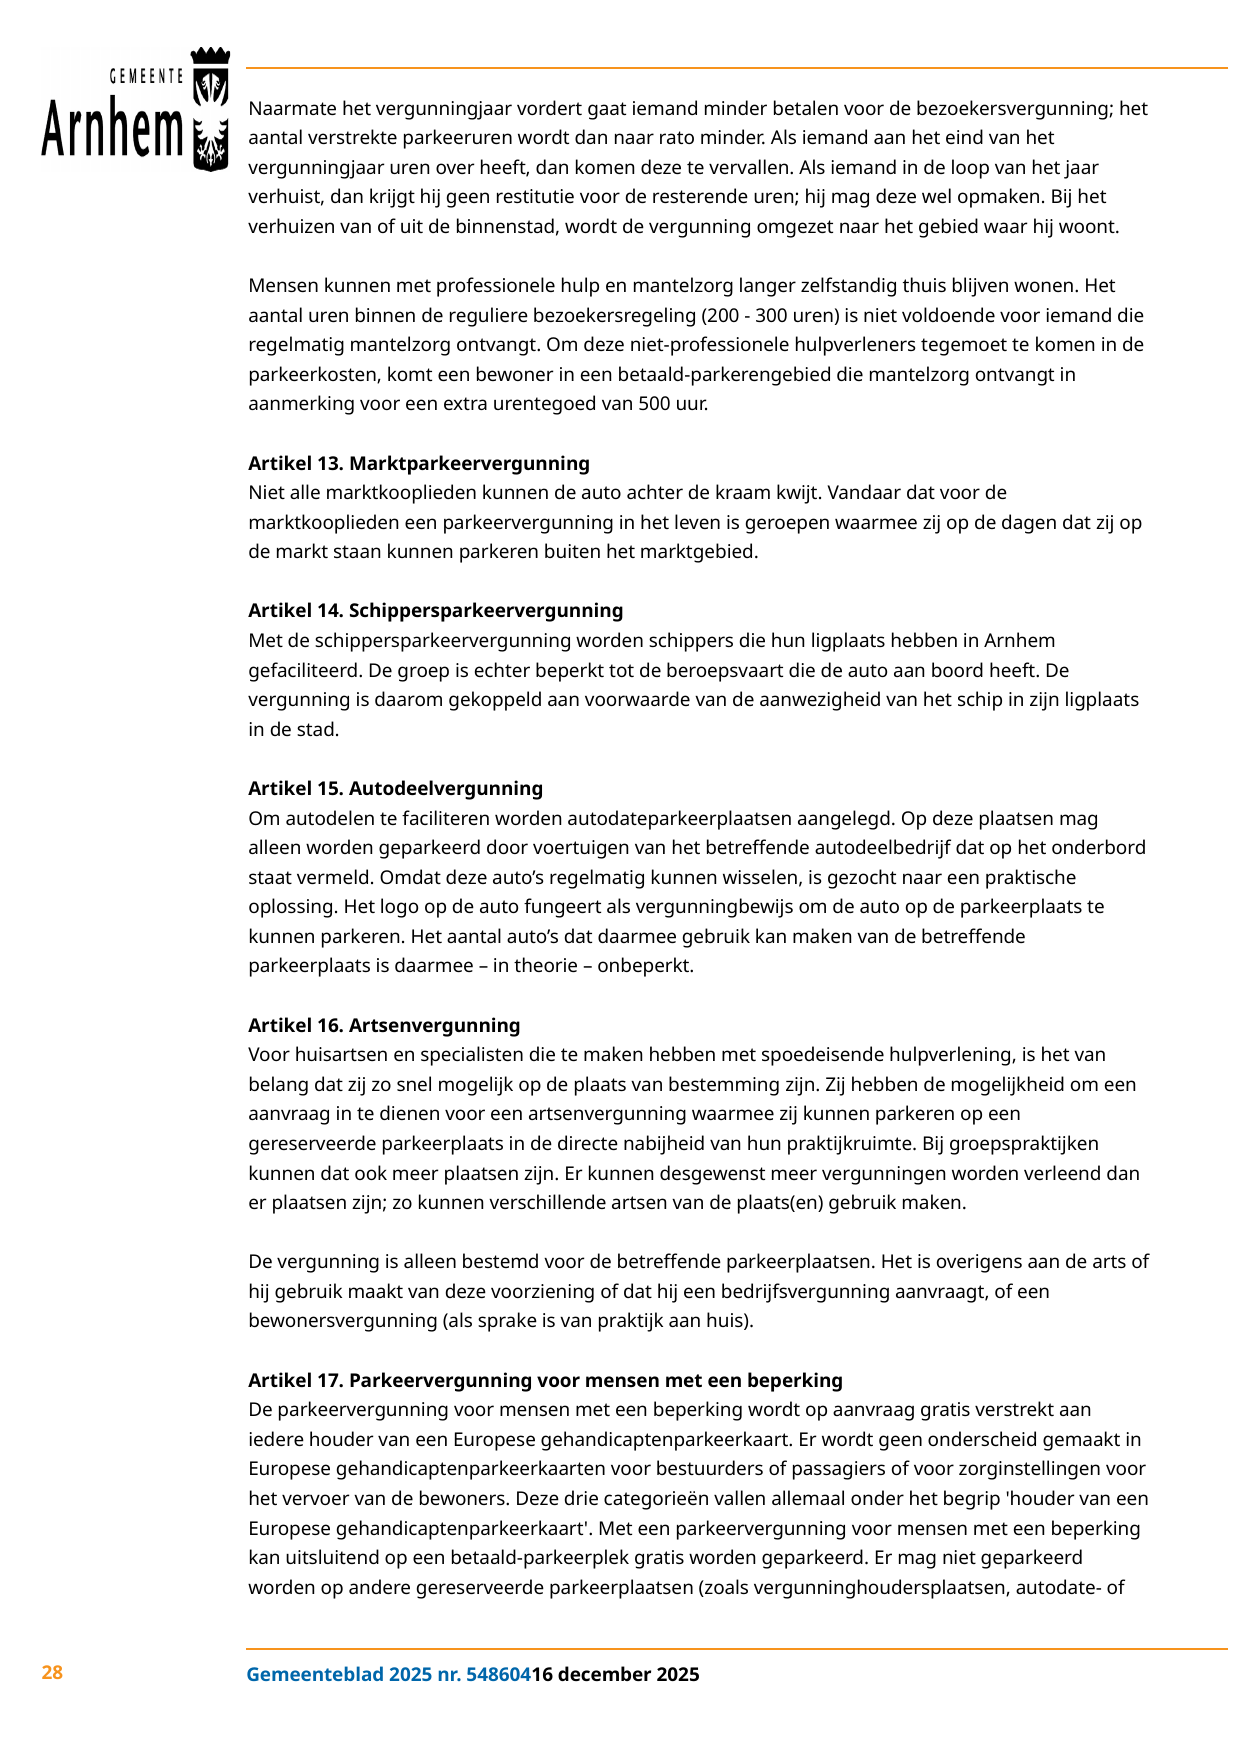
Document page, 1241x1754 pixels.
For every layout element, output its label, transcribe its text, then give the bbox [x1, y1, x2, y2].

text Artikel 13. Marktparkeervergunning [248, 450, 1152, 476]
picture [41, 47, 231, 172]
text De parkeervergunning voor mensen met een beperking wordt op aanvraag gratis verstrekt aan iedere houder van een Europese gehandicaptenparkeerkaart. Er wordt geen onderscheid gemaakt in Europese gehandicaptenparkeerkaarten voor bestuurders of passagiers of voor zorginstellingen voor het vervoer van de bewoners. Deze drie categorieën vallen allemaal onder het begrip 'houder van een Europese gehandicaptenparkeerkaart'. Met een parkeervergunning voor mensen met een beperking kan uitsluitend op een betaald-parkeerplek gratis worden geparkeerd. Er mag niet geparkeerd worden op andere gereserveerde parkeerplaatsen (zoals vergunninghoudersplaatsen, autodate- of [248, 1396, 1152, 1600]
text Voor huisartsen en specialisten die te maken hebben met spoedeisende hulpverlening, is het van belang dat zij zo snel mogelijk op de plaats van bestemming zijn. Zij hebben de mogelijkheid om een aanvraag in te dienen voor een artsenvergunning waarmee zij kunnen parkeren op een gereserveerde parkeerplaats in de directe nabijheid van hun praktijkruimte. Bij groepspraktijken kunnen dat ook meer plaatsen zijn. Er kunnen desgewenst meer vergunningen worden verleend dan er plaatsen zijn; zo kunnen verschillende artsen van de plaats(en) gebruik maken. [248, 1041, 1152, 1215]
text Om autodelen te faciliteren worden autodateparkeerplaatsen aangelegd. Op deze plaatsen mag alleen worden geparkeerd door voertuigen van het betreffende autodeelbedrijf dat op het onderbord staat vermeld. Omdat deze auto’s regelmatig kunnen wisselen, is gezocht naar een praktische oplossing. Het logo op de auto fungeert als vergunningbewijs om de auto op de parkeerplaats te kunnen parkeren. Het aantal auto’s dat daarmee gebruik kan maken van de betreffende parkeerplaats is daarmee – in theorie – onbeperkt. [248, 805, 1152, 978]
text De vergunning is alleen bestemd voor de betreffende parkeerplaatsen. Het is overigens aan de arts of hij gebruik maakt van deze voorziening of dat hij een bedrijfsvergunning aanvraagt, of een bewonersvergunning (als sprake is van praktijk aan huis). [248, 1248, 1152, 1333]
text Artikel 17. Parkeervergunning voor mensen met een beperking [248, 1367, 1152, 1393]
text Artikel 14. Schippersparkeervergunning [248, 598, 1152, 623]
text Met de schippersparkeervergunning worden schippers die hun ligplaats hebben in Arnhem gefaciliteerd. De groep is echter beperkt tot de beroepsvaart die de auto aan boord heeft. De vergunning is daarom gekoppeld aan voorwaarde van de aanwezigheid van het schip in zijn ligplaats in de stad. [248, 627, 1152, 742]
text Artikel 16. Artsenvergunning [248, 1012, 1152, 1038]
text Mensen kunnen met professionele hulp en mantelzorg langer zelfstandig thuis blijven wonen. Het aantal uren binnen de reguliere bezoekersregeling (200 - 300 uren) is niet voldoende voor iemand die regelmatig mantelzorg ontvangt. Om deze niet-professionele hulpverleners tegemoet te komen in de parkeerkosten, komt een bewoner in een betaald-parkerengebied die mantelzorg ontvangt in aanmerking voor een extra urentegoed van 500 uur. [248, 272, 1152, 416]
text Naarmate het vergunningjaar vordert gaat iemand minder betalen voor de bezoekersvergunning; het aantal verstrekte parkeeruren wordt dan naar rato minder. Als iemand aan het eind van het vergunningjaar uren over heeft, dan komen deze te vervallen. Als iemand in de loop van het jaar verhuist, dan krijgt hij geen restitutie voor de resterende uren; hij mag deze wel opmaken. Bij het verhuizen van of uit de binnenstad, wordt de vergunning omgezet naar het gebied waar hij woont. [248, 95, 1152, 239]
text Niet alle marktkooplieden kunnen de auto achter de kraam kwijt. Vandaar dat voor de marktkooplieden een parkeervergunning in het leven is geroepen waarmee zij op de dagen dat zij op de markt staan kunnen parkeren buiten het marktgebied. [248, 479, 1152, 564]
text Artikel 15. Autodeelvergunning [248, 775, 1152, 801]
